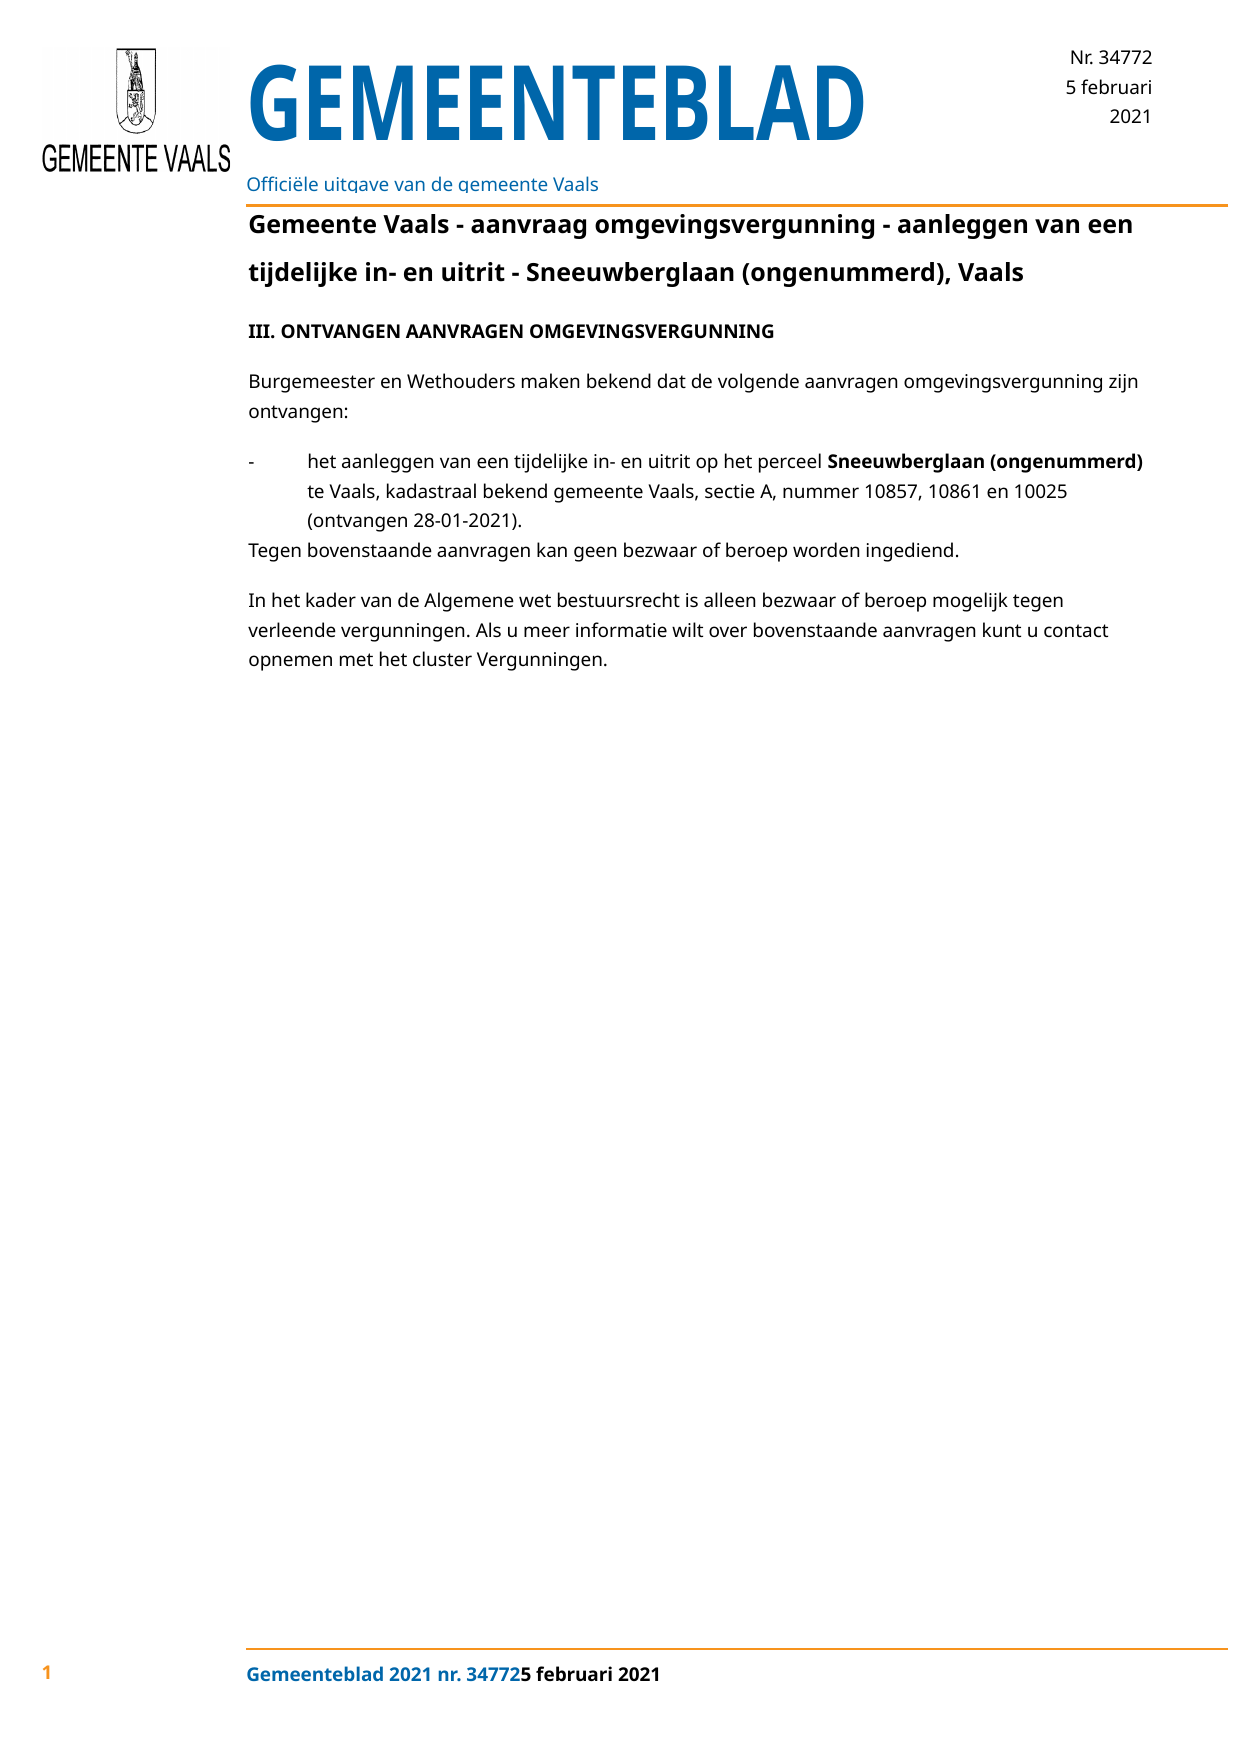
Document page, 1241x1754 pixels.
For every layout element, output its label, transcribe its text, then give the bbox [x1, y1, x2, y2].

list het aanleggen van een tijdelijke in- en uitrit op het perceel Sneeuwberglaan (ongenummerd) te Vaals, kadastraal bekend gemeente Vaals, sectie A, nummer 10857, 10861 en 10025 (ontvangen 28-01-2021). [248, 448, 1152, 533]
text Gemeente Vaals - aanvraag omgevingsvergunning - aanleggen van een tijdelijke in- en uitrit - Sneeuwberglaan (ongenummerd), Vaals [248, 207, 1152, 288]
text Burgemeester en Wethouders maken bekend dat de volgende aanvragen omgevingsvergunning zijn ontvangen: [248, 368, 1152, 424]
picture [41, 47, 231, 172]
text Tegen bovenstaande aanvragen kan geen bezwaar of beroep worden ingediend. [248, 537, 1152, 563]
text In het kader van de Algemene wet bestuursrecht is alleen bezwaar of beroep mogelijk tegen verleende vergunningen. Als u meer informatie wilt over bovenstaande aanvragen kunt u contact opnemen met het cluster Vergunningen. [248, 587, 1152, 672]
text III. ONTVANGEN AANVRAGEN OMGEVINGSVERGUNNING [248, 318, 1152, 344]
